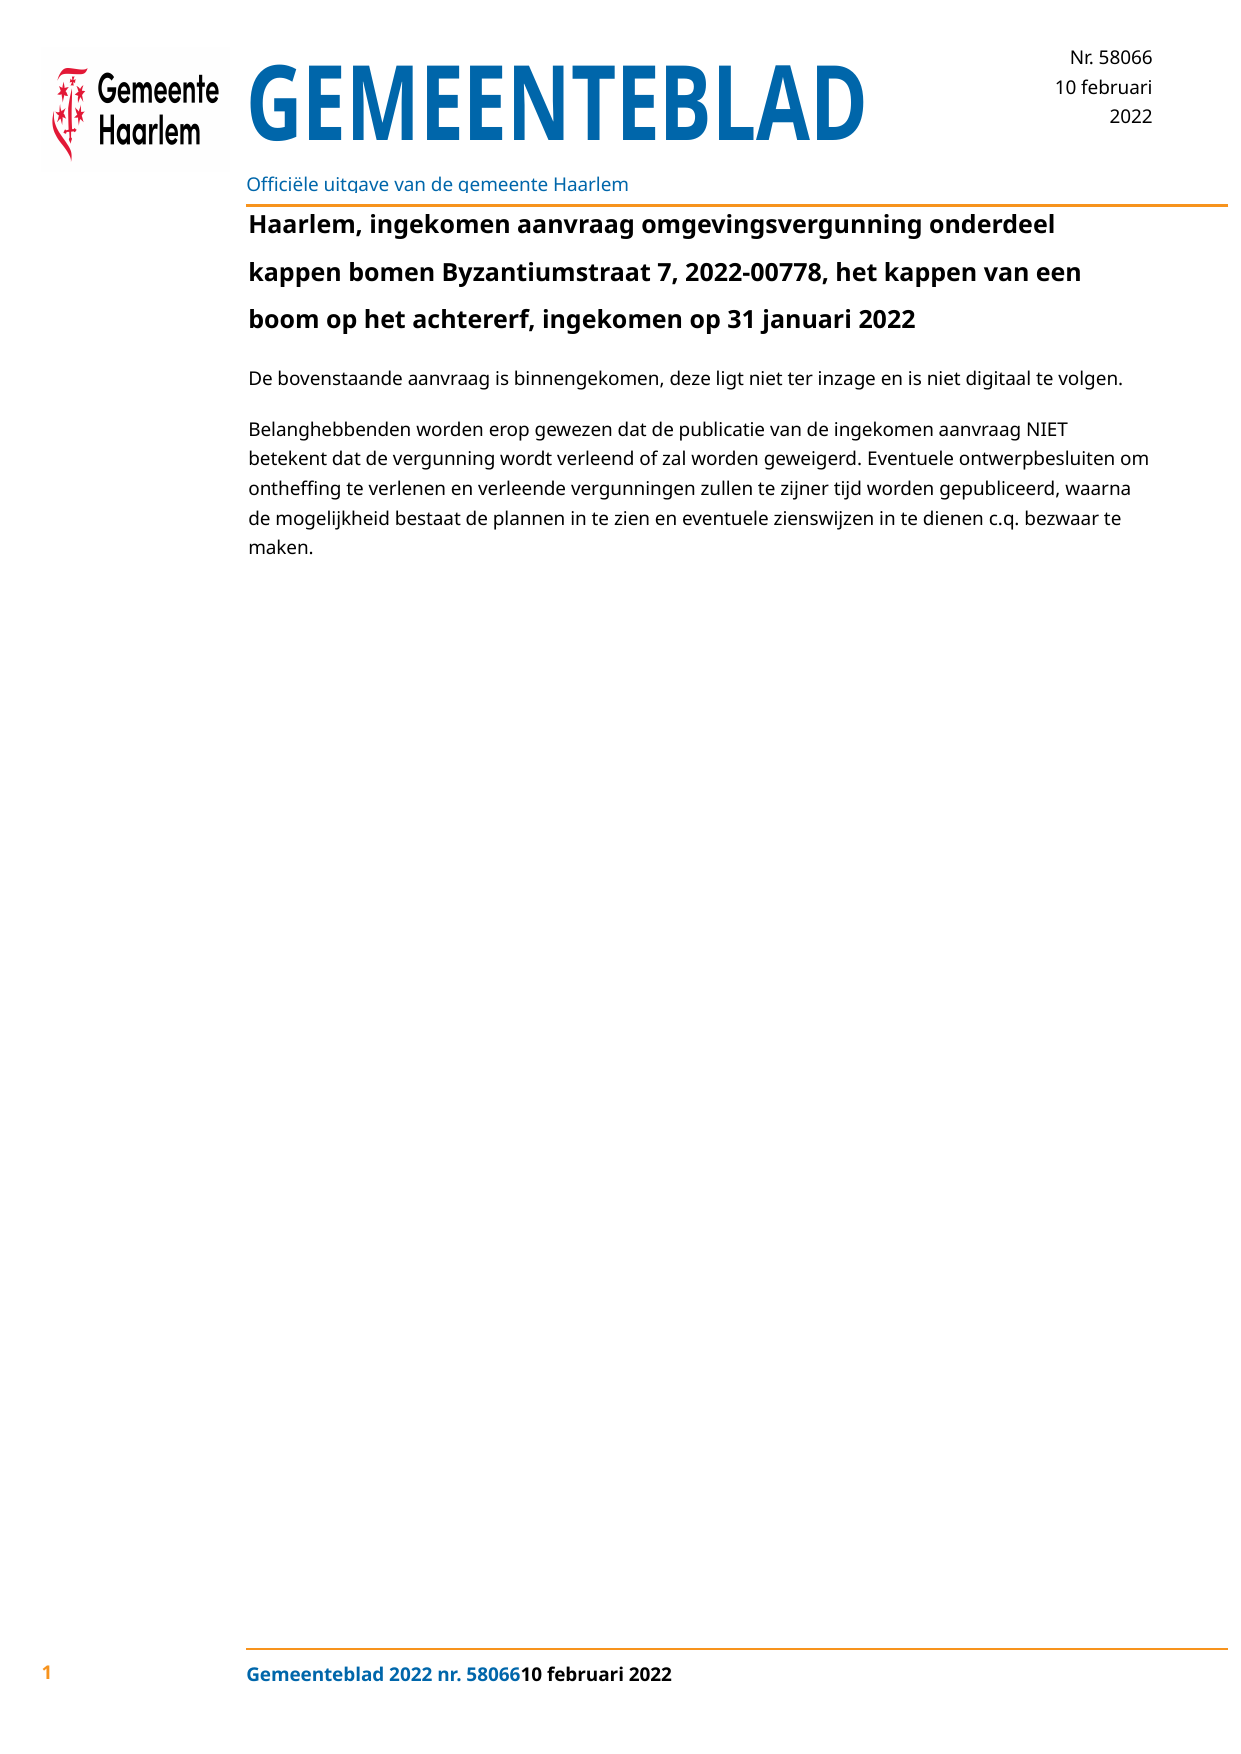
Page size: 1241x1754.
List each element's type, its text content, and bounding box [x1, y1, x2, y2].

picture [41, 47, 231, 172]
text Haarlem, ingekomen aanvraag omgevingsvergunning onderdeel kappen bomen Byzantiumstraat 7, 2022-00778, het kappen van een boom op het achtererf, ingekomen op 31 januari 2022 [248, 207, 1152, 336]
text De bovenstaande aanvraag is binnengekomen, deze ligt niet ter inzage en is niet digitaal te volgen. [248, 366, 1152, 391]
text Belanghebbenden worden erop gewezen dat de publicatie van de ingekomen aanvraag NIET betekent dat de vergunning wordt verleend of zal worden geweigerd. Eventuele ontwerpbesluiten om ontheffing te verlenen en verleende vergunningen zullen te zijner tijd worden gepubliceerd, waarna de mogelijkheid bestaat de plannen in te zien en eventuele zienswijzen in te dienen c.q. bezwaar te maken. [248, 416, 1152, 560]
